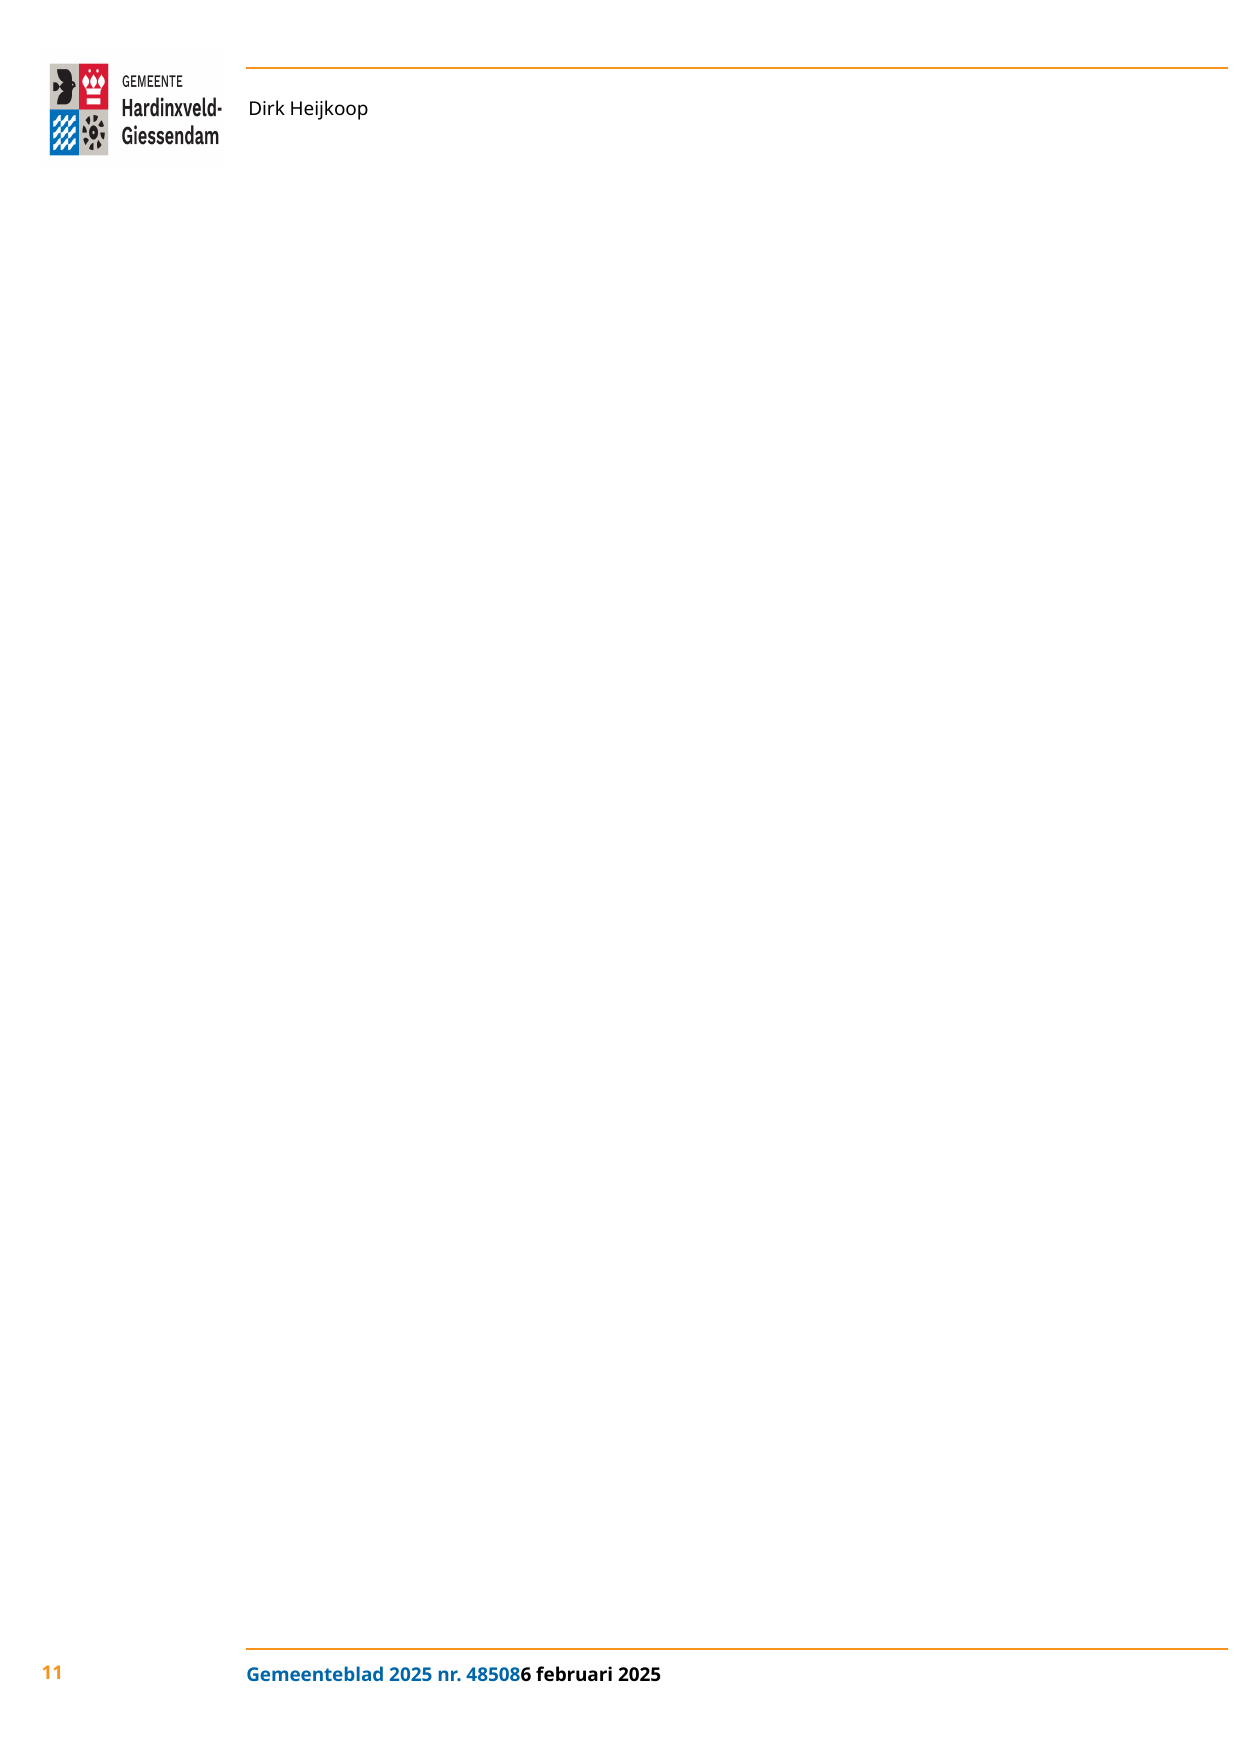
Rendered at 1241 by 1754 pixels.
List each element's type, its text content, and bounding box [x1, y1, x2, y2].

text Dirk Heijkoop [248, 95, 1152, 121]
picture [41, 47, 231, 172]
